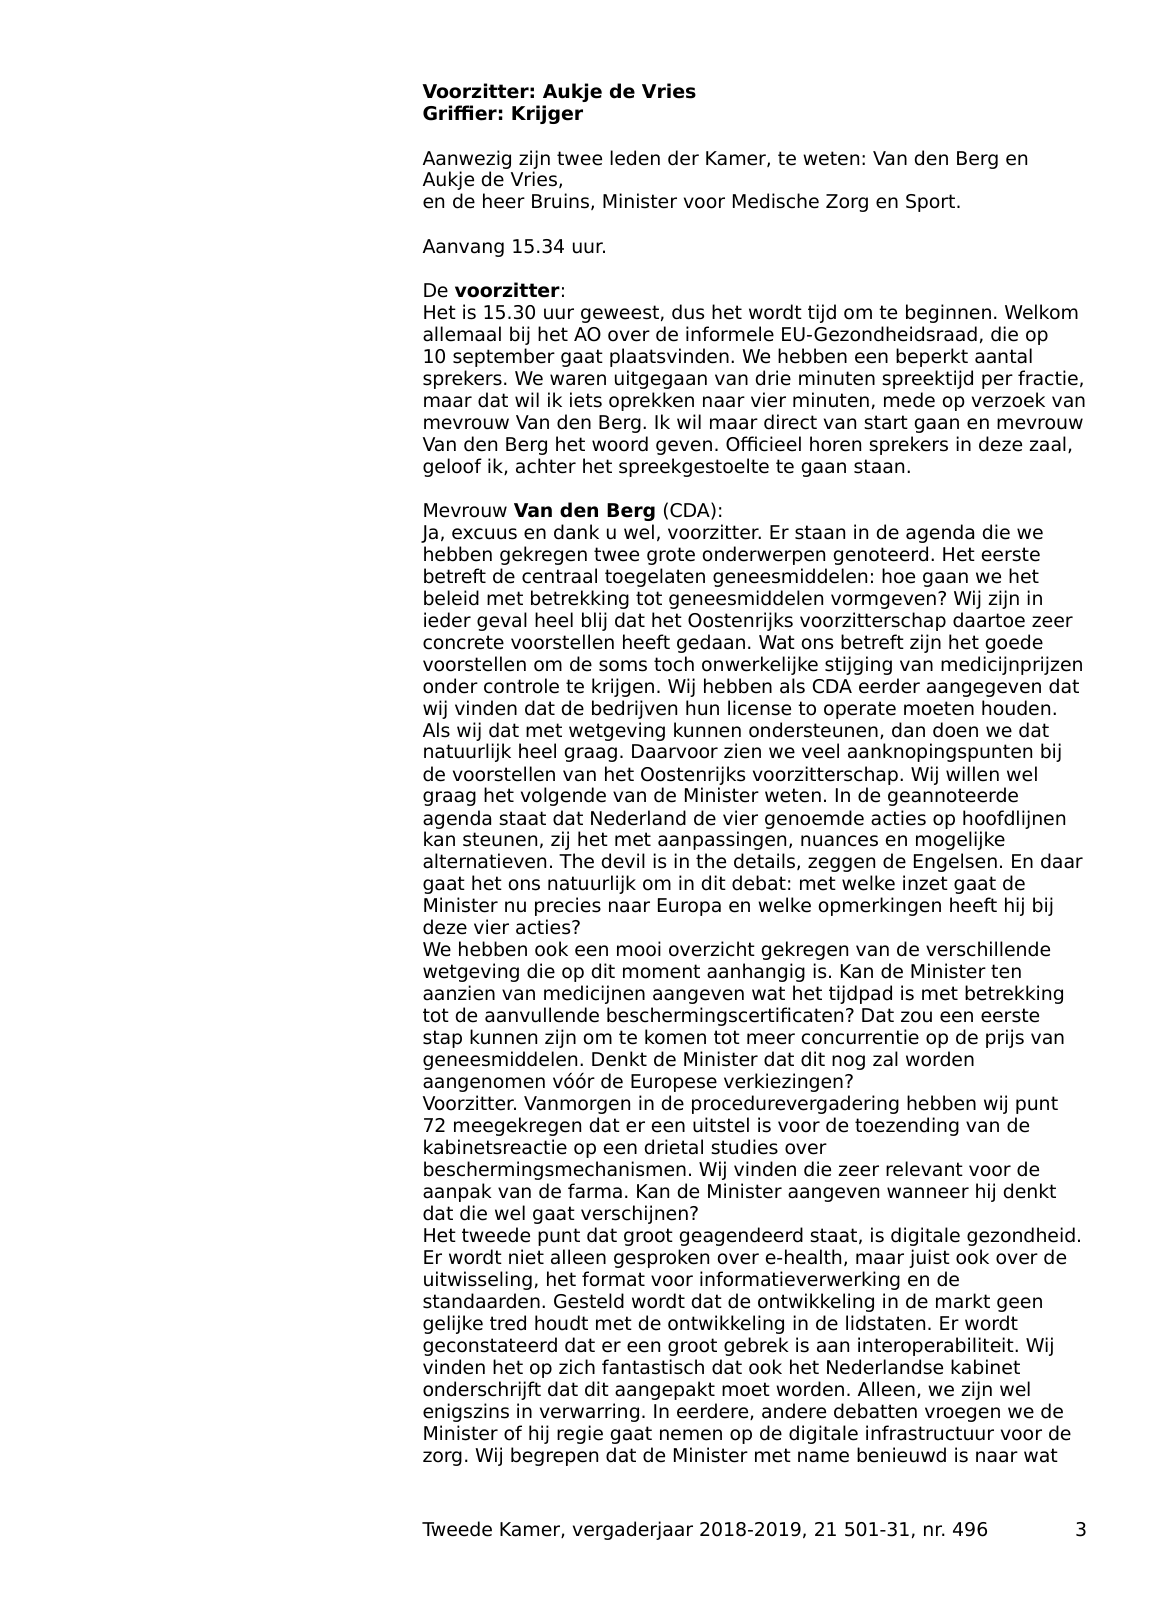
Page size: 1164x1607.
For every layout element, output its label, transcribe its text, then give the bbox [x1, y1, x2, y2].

text Voorzitter. Vanmorgen in de procedurevergadering hebben wij punt 72 meegekregen dat er een uitstel is voor de toezending van de kabinetsreactie op een drietal studies over beschermingsmechanismen. Wij vinden die zeer relevant voor de aanpak van de farma. Kan de Minister aangeven wanneer hij denkt dat die wel gaat verschijnen? [422, 1093, 1087, 1225]
text Voorzitter: Aukje de Vries [422, 81, 1087, 103]
text Aanwezig zijn twee leden der Kamer, te weten: Van den Berg en Aukje de Vries, [422, 147, 1087, 191]
text en de heer Bruins, Minister voor Medische Zorg en Sport. [422, 191, 1087, 213]
text We hebben ook een mooi overzicht gekregen van de verschillende wetgeving die op dit moment aanhangig is. Kan de Minister ten aanzien van medicijnen aangeven wat het tijdpad is met betrekking tot de aanvullende beschermingscertificaten? Dat zou een eerste stap kunnen zijn om te komen tot meer concurrentie op de prijs van geneesmiddelen. Denkt de Minister dat dit nog zal worden aangenomen vóór de Europese verkiezingen? [422, 939, 1087, 1093]
text Griffier: Krijger [422, 103, 1087, 125]
text Ja, excuus en dank u wel, voorzitter. Er staan in de agenda die we hebben gekregen twee grote onderwerpen genoteerd. Het eerste betreft de centraal toegelaten geneesmiddelen: hoe gaan we het beleid met betrekking tot geneesmiddelen vormgeven? Wij zijn in ieder geval heel blij dat het Oostenrijks voorzitterschap daartoe zeer concrete voorstellen heeft gedaan. Wat ons betreft zijn het goede voorstellen om de soms toch onwerkelijke stijging van medicijnprijzen onder controle te krijgen. Wij hebben als CDA eerder aangegeven dat wij vinden dat de bedrijven hun license to operate moeten houden. Als wij dat met wetgeving kunnen ondersteunen, dan doen we dat natuurlijk heel graag. Daarvoor zien we veel aanknopingspunten bij de voorstellen van het Oostenrijks voorzitterschap. Wij willen wel graag het volgende van de Minister weten. In de geannoteerde agenda staat dat Nederland de vier genoemde acties op hoofdlijnen kan steunen, zij het met aanpassingen, nuances en mogelijke alternatieven. The devil is in the details, zeggen de Engelsen. En daar gaat het ons natuurlijk om in dit debat: met welke inzet gaat de Minister nu precies naar Europa en welke opmerkingen heeft hij bij deze vier acties? [422, 522, 1087, 939]
text Mevrouw Van den Berg (CDA): [422, 500, 1087, 522]
text Het is 15.30 uur geweest, dus het wordt tijd om te beginnen. Welkom allemaal bij het AO over de informele EU-Gezondheidsraad, die op 10 september gaat plaatsvinden. We hebben een beperkt aantal sprekers. We waren uitgegaan van drie minuten spreektijd per fractie, maar dat wil ik iets oprekken naar vier minuten, mede op verzoek van mevrouw Van den Berg. Ik wil maar direct van start gaan en mevrouw Van den Berg het woord geven. Officieel horen sprekers in deze zaal, geloof ik, achter het spreekgestoelte te gaan staan. [422, 302, 1087, 477]
text Aanvang 15.34 uur. [422, 236, 1087, 257]
text Het tweede punt dat groot geagendeerd staat, is digitale gezondheid. Er wordt niet alleen gesproken over e-health, maar juist ook over de uitwisseling, het format voor informatieverwerking en de standaarden. Gesteld wordt dat de ontwikkeling in de markt geen gelijke tred houdt met de ontwikkeling in de lidstaten. Er wordt geconstateerd dat er een groot gebrek is aan interoperabiliteit. Wij vinden het op zich fantastisch dat ook het Nederlandse kabinet onderschrijft dat dit aangepakt moet worden. Alleen, we zijn wel enigszins in verwarring. In eerdere, andere debatten vroegen we de Minister of hij regie gaat nemen op de digitale infrastructuur voor de zorg. Wij begrepen dat de Minister met name benieuwd is naar wat [422, 1225, 1087, 1467]
text De voorzitter: [422, 280, 1087, 302]
